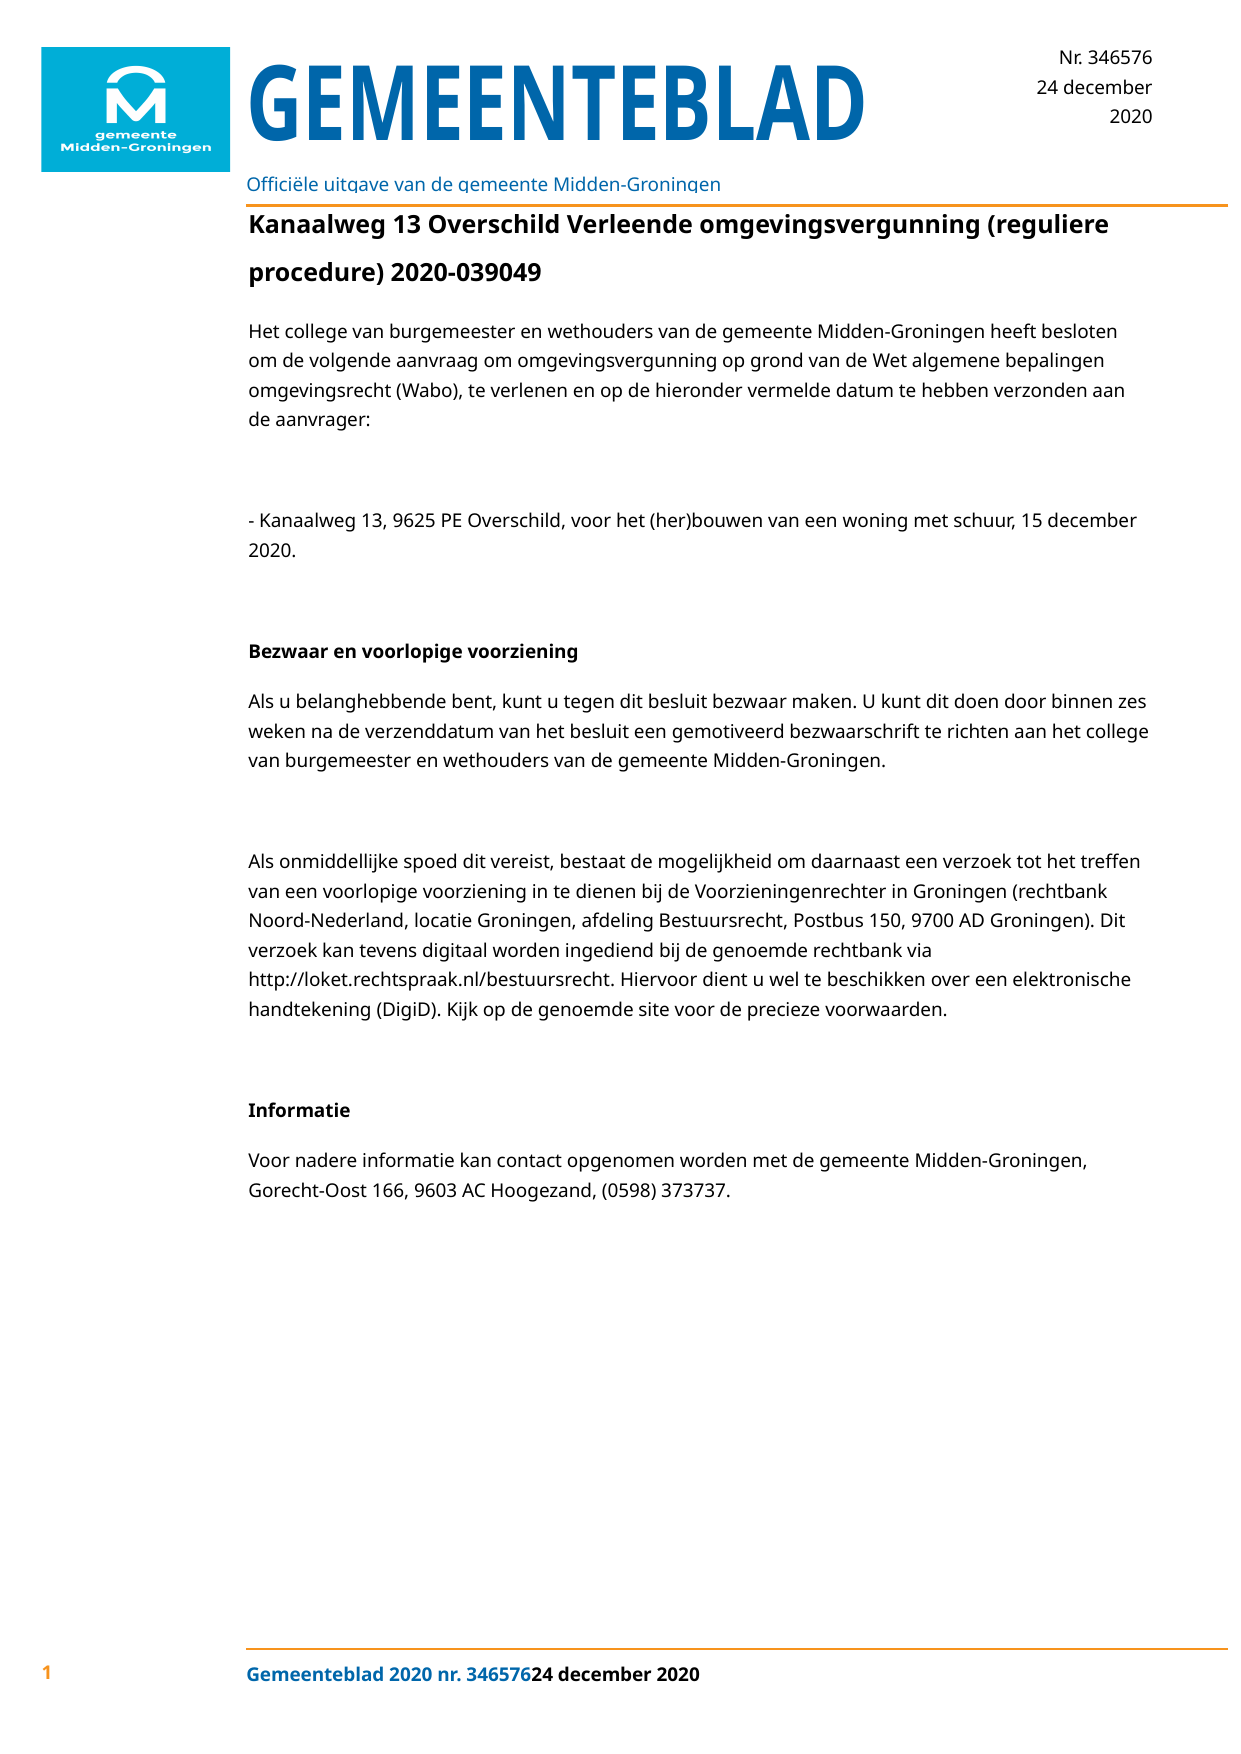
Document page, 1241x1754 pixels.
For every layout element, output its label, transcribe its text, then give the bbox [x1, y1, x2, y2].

text Voor nadere informatie kan contact opgenomen worden met de gemeente Midden-Groningen, Gorecht-Oost 166, 9603 AC Hoogezand, (0598) 373737. [248, 1147, 1152, 1203]
text Het college van burgemeester en wethouders van de gemeente Midden-Groningen heeft besloten om de volgende aanvraag om omgevingsvergunning op grond van de Wet algemene bepalingen omgevingsrecht (Wabo), te verlenen en op de hieronder vermelde datum te hebben verzonden aan de aanvrager: [248, 318, 1152, 432]
picture [108, 66, 164, 82]
picture [184, 146, 190, 153]
text - Kanaalweg 13, 9625 PE Overschild, voor het (her)bouwen van een woning met schuur, 15 december 2020. [248, 507, 1152, 563]
picture [107, 89, 165, 122]
text Bezwaar en voorlopige voorziening [248, 638, 1152, 664]
text Als u belanghebbende bent, kunt u tegen dit besluit bezwaar maken. U kunt dit doen door binnen zes weken na de verzenddatum van het besluit een gemotiveerd bezwaarschrift te richten aan het college van burgemeester en wethouders van de gemeente Midden-Groningen. [248, 688, 1152, 773]
text Informatie [248, 1097, 1152, 1123]
text Kanaalweg 13 Overschild Verleende omgevingsvergunning (reguliere procedure) 2020-039049 [248, 207, 1152, 288]
text Als onmiddellijke spoed dit vereist, bestaat de mogelijkheid om daarnaast een verzoek tot het treffen van een voorlopige voorziening in te dienen bij de Voorzieningenrechter in Groningen (rechtbank Noord-Nederland, locatie Groningen, afdeling Bestuursrecht, Postbus 150, 9700 AD Groningen). Dit verzoek kan tevens digitaal worden ingediend bij de genoemde rechtbank via http://loket.rechtspraak.nl/bestuursrecht. Hiervoor dient u wel te beschikken over een elektronische handtekening (DigiD). Kijk op de genoemde site voor de precieze voorwaarden. [248, 848, 1152, 1022]
